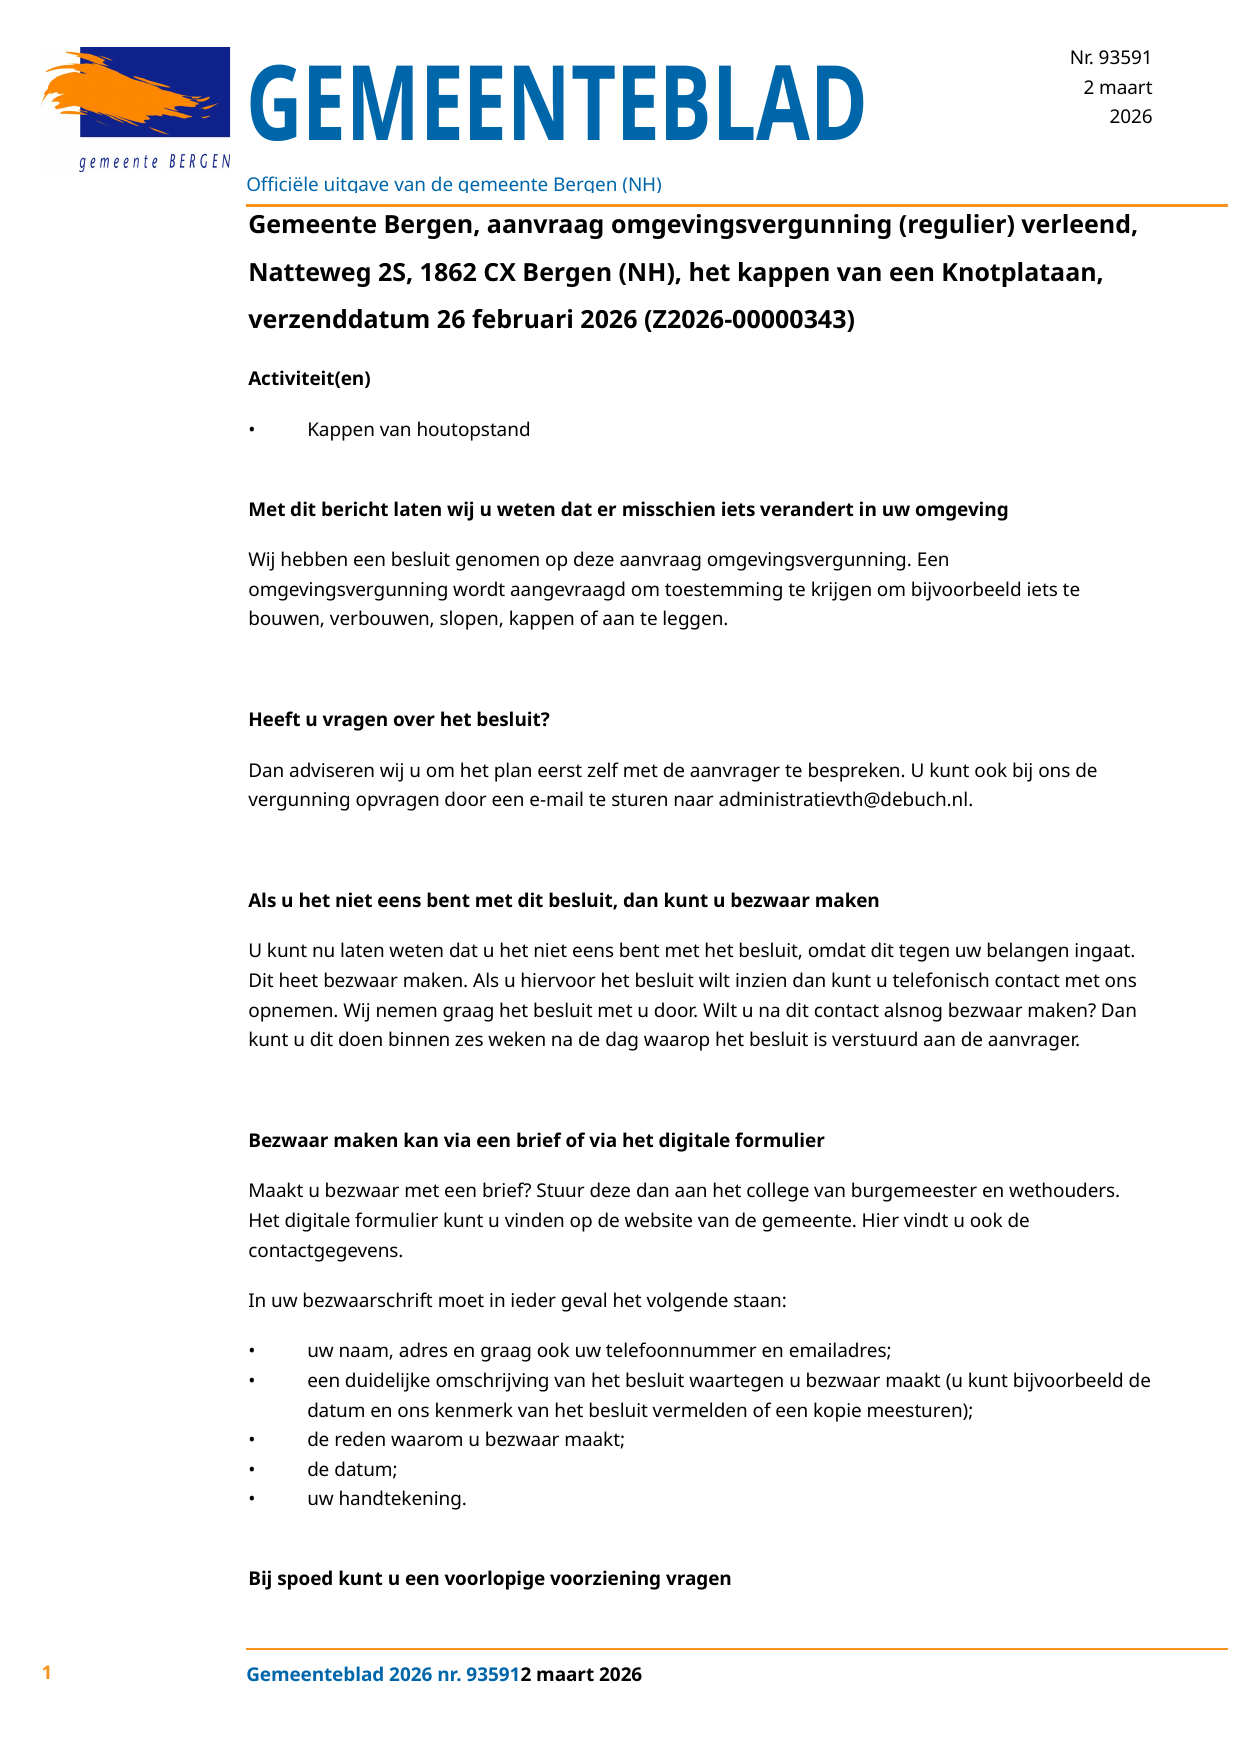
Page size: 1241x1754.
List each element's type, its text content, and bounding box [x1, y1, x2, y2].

list de datum; [248, 1456, 1152, 1482]
list uw handtekening. [248, 1486, 1152, 1511]
text Heeft u vragen over het besluit? [248, 706, 1152, 732]
text Bezwaar maken kan via een brief of via het digitale formulier [248, 1127, 1152, 1153]
text Wij hebben een besluit genomen op deze aanvraag omgevingsvergunning. Een omgevingsvergunning wordt aangevraagd om toestemming te krijgen om bijvoorbeeld iets te bouwen, verbouwen, slopen, kappen of aan te leggen. [248, 546, 1152, 631]
text Bij spoed kunt u een voorlopige voorziening vragen [248, 1566, 1152, 1591]
text In uw bezwaarschrift moet in ieder geval het volgende staan: [248, 1287, 1152, 1313]
text Dan adviseren wij u om het plan eerst zelf met de aanvrager te bespreken. U kunt ook bij ons de vergunning opvragen door een e-mail te sturen naar administratievth@debuch.nl. [248, 757, 1152, 812]
text Met dit bericht laten wij u weten dat er misschien iets verandert in uw omgeving [248, 496, 1152, 522]
text Als u het niet eens bent met dit besluit, dan kunt u bezwaar maken [248, 887, 1152, 913]
text U kunt nu laten weten dat u het niet eens bent met het besluit, omdat dit tegen uw belangen ingaat. Dit heet bezwaar maken. Als u hiervoor het besluit wilt inzien dan kunt u telefonisch contact met ons opnemen. Wij nemen graag het besluit met u door. Wilt u na dit contact alsnog bezwaar maken? Dan kunt u dit doen binnen zes weken na de dag waarop het besluit is verstuurd aan de aanvrager. [248, 938, 1152, 1052]
text Gemeente Bergen, aanvraag omgevingsvergunning (regulier) verleend, Natteweg 2S, 1862 CX Bergen (NH), het kappen van een Knotplataan, verzenddatum 26 februari 2026 (Z2026-00000343) [248, 207, 1152, 336]
text Maakt u bezwaar met een brief? Stuur deze dan aan het college van burgemeester en wethouders. Het digitale formulier kunt u vinden op de website van de gemeente. Hier vindt u ook de contactgegevens. [248, 1178, 1152, 1262]
list een duidelijke omschrijving van het besluit waartegen u bezwaar maakt (u kunt bijvoorbeeld de datum en ons kenmerk van het besluit vermelden of een kopie meesturen); [248, 1367, 1152, 1422]
list Kappen van houtopstand [248, 416, 1152, 442]
list uw naam, adres en graag ook uw telefoonnummer en emailadres; [248, 1338, 1152, 1363]
list de reden waarom u bezwaar maakt; [248, 1426, 1152, 1452]
text Activiteit(en) [248, 366, 1152, 391]
picture [41, 47, 231, 172]
